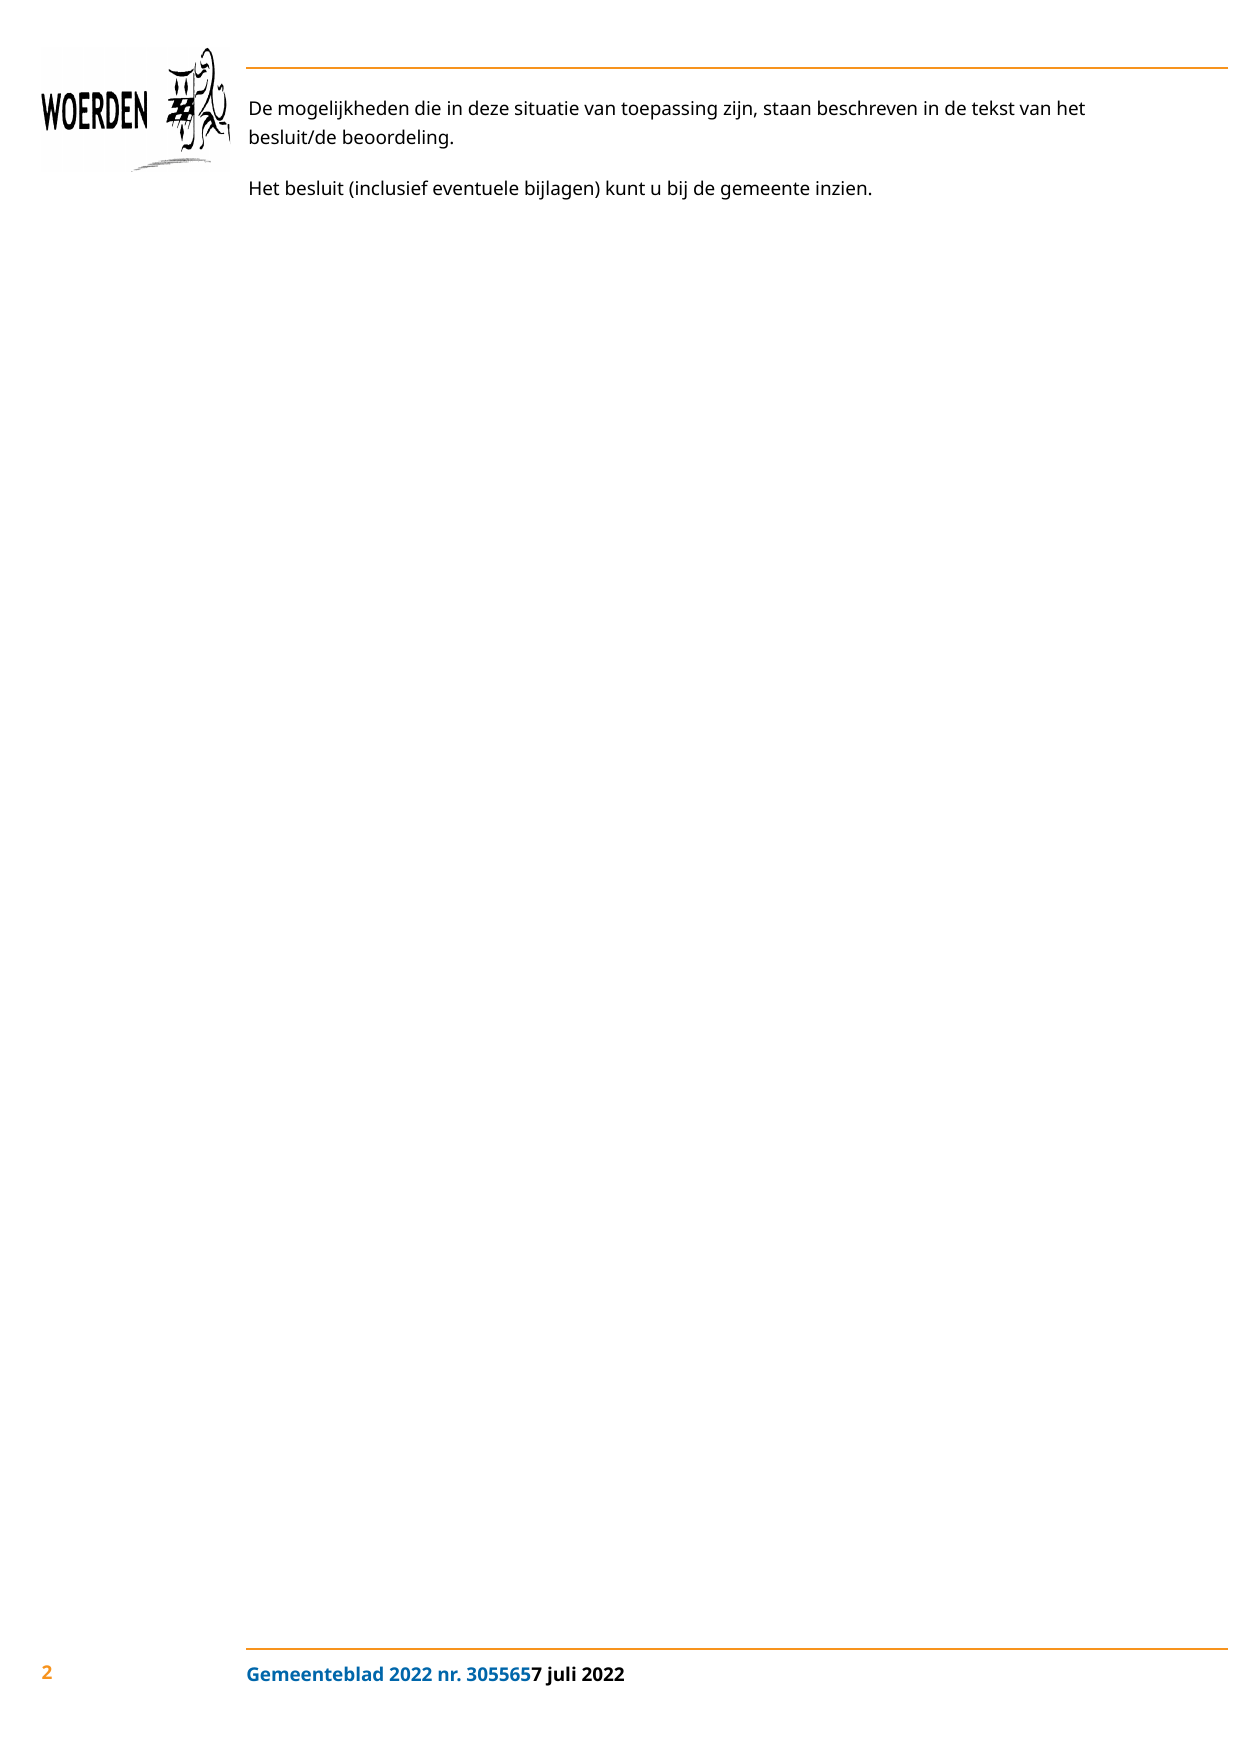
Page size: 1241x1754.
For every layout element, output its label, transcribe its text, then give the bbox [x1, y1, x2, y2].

text De mogelijkheden die in deze situatie van toepassing zijn, staan beschreven in de tekst van het besluit/de beoordeling. [248, 95, 1152, 150]
picture [41, 47, 231, 172]
text Het besluit (inclusief eventuele bijlagen) kunt u bij de gemeente inzien. [248, 175, 1152, 201]
